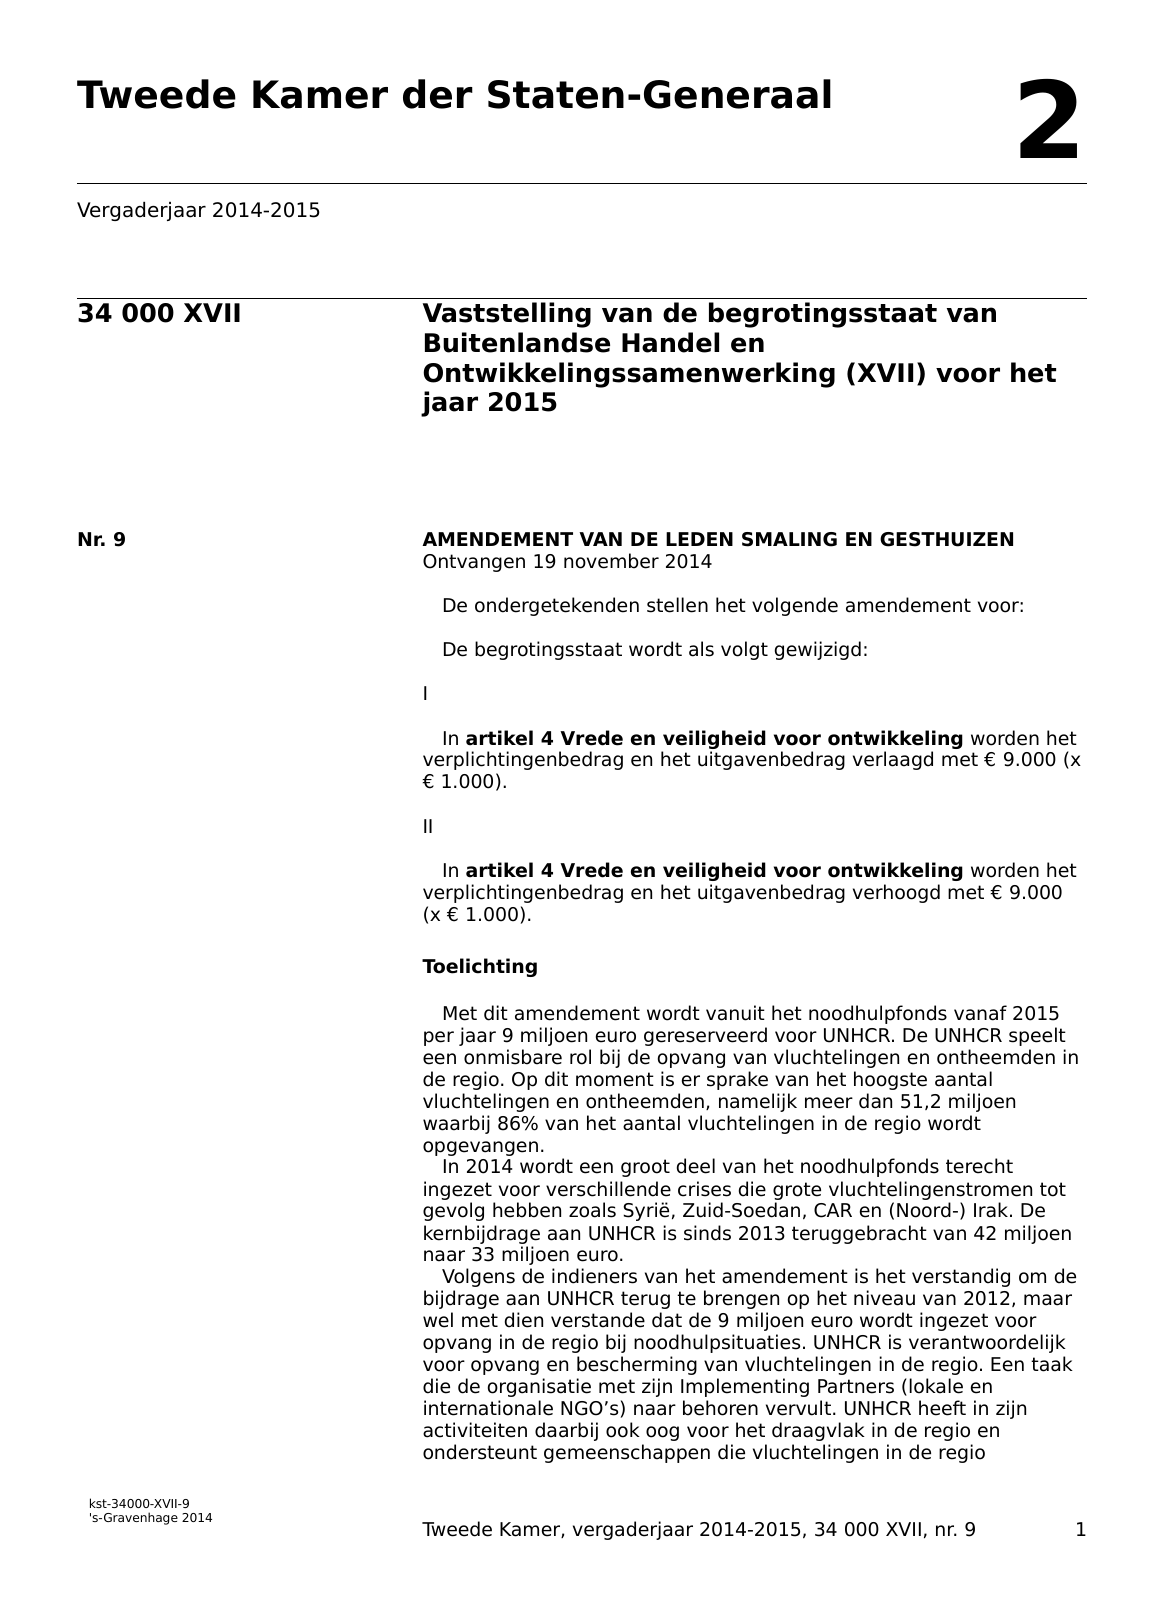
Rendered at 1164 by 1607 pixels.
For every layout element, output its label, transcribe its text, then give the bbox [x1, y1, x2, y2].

text II [422, 816, 1087, 837]
text I [422, 683, 1087, 705]
table_header Tweede Kamer der Staten-Generaal [77, 59, 886, 183]
table_cell Vergaderjaar 2014-2015 [77, 184, 1087, 298]
text Met dit amendement wordt vanuit het noodhulpfonds vanaf 2015 per jaar 9 miljoen euro gereserveerd voor UNHCR. De UNHCR speelt een onmisbare rol bij de opvang van vluchtelingen en ontheemden in de regio. Op dit moment is er sprake van het hoogste aantal vluchtelingen en ontheemden, namelijk meer dan 51,2 miljoen waarbij 86% van het aantal vluchtelingen in de regio wordt opgevangen. [422, 1003, 1087, 1156]
text 's-Gravenhage 2014 [88, 1511, 323, 1525]
text De ondergetekenden stellen het volgende amendement voor: [422, 595, 1087, 617]
subtitle Nr. 9 AMENDEMENT VAN DE LEDEN SMALING EN GESTHUIZEN [77, 529, 1087, 551]
text In artikel 4 Vrede en veiligheid voor ontwikkeling worden het verplichtingenbedrag en het uitgavenbedrag verlaagd met € 9.000 (x € 1.000). [422, 727, 1087, 793]
table_header 2 [886, 59, 1087, 183]
text Ontvangen 19 november 2014 [422, 551, 1087, 573]
subtitle Toelichting [422, 956, 1087, 978]
text kst-34000-XVII-9 [88, 1497, 323, 1511]
text In 2014 wordt een groot deel van het noodhulpfonds terecht ingezet voor verschillende crises die grote vluchtelingenstromen tot gevolg hebben zoals Syrië, Zuid-Soedan, CAR en (Noord-) Irak. De kernbijdrage aan UNHCR is sinds 2013 teruggebracht van 42 miljoen naar 33 miljoen euro. [422, 1156, 1087, 1266]
text In artikel 4 Vrede en veiligheid voor ontwikkeling worden het verplichtingenbedrag en het uitgavenbedrag verhoogd met € 9.000 (x € 1.000). [422, 860, 1087, 926]
text Volgens de indieners van het amendement is het verstandig om de bijdrage aan UNHCR terug te brengen op het niveau van 2012, maar wel met dien verstande dat de 9 miljoen euro wordt ingezet voor opvang in de regio bij noodhulpsituaties. UNHCR is verantwoordelijk voor opvang en bescherming van vluchtelingen in de regio. Een taak die de organisatie met zijn Implementing Partners (lokale en internationale NGO’s) naar behoren vervult. UNHCR heeft in zijn activiteiten daarbij ook oog voor het draagvlak in de regio en ondersteunt gemeenschappen die vluchtelingen in de regio [422, 1266, 1087, 1464]
text De begrotingsstaat wordt als volgt gewijzigd: [422, 639, 1087, 661]
subtitle 34 000 XVII Vaststelling van de begrotingsstaat van Buitenlandse Handel en Ontwikkelingssamenwerking (XVII) voor het jaar 2015 [77, 299, 1087, 418]
